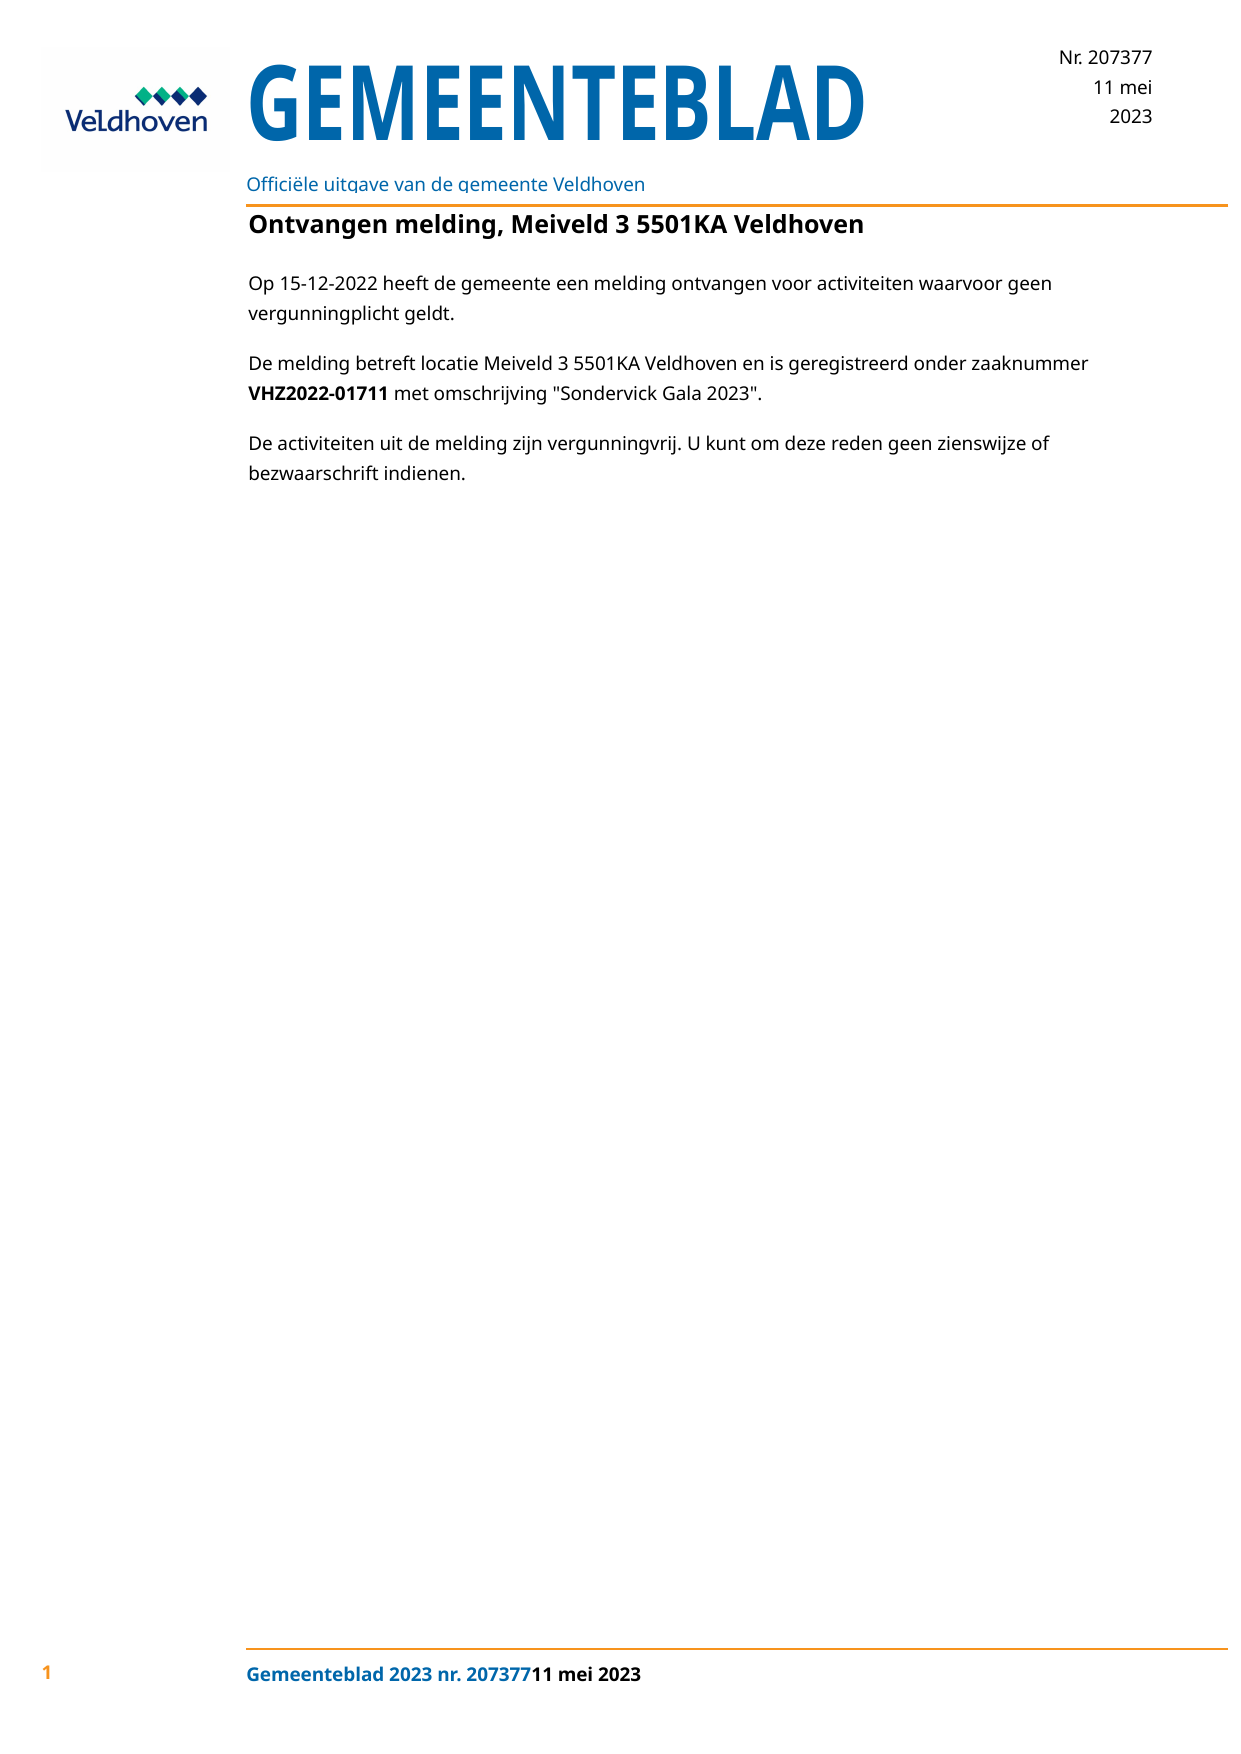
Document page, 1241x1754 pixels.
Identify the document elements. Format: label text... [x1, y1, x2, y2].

text De activiteiten uit de melding zijn vergunningvrij. U kunt om deze reden geen zienswijze of bezwaarschrift indienen. [248, 430, 1152, 486]
text Op 15-12-2022 heeft de gemeente een melding ontvangen voor activiteiten waarvoor geen vergunningplicht geldt. [248, 270, 1152, 326]
text Ontvangen melding, Meiveld 3 5501KA Veldhoven [248, 207, 1152, 241]
text De melding betreft locatie Meiveld 3 5501KA Veldhoven en is geregistreerd onder zaaknummer VHZ2022-01711 met omschrijving "Sondervick Gala 2023". [248, 350, 1152, 406]
picture [41, 47, 231, 172]
